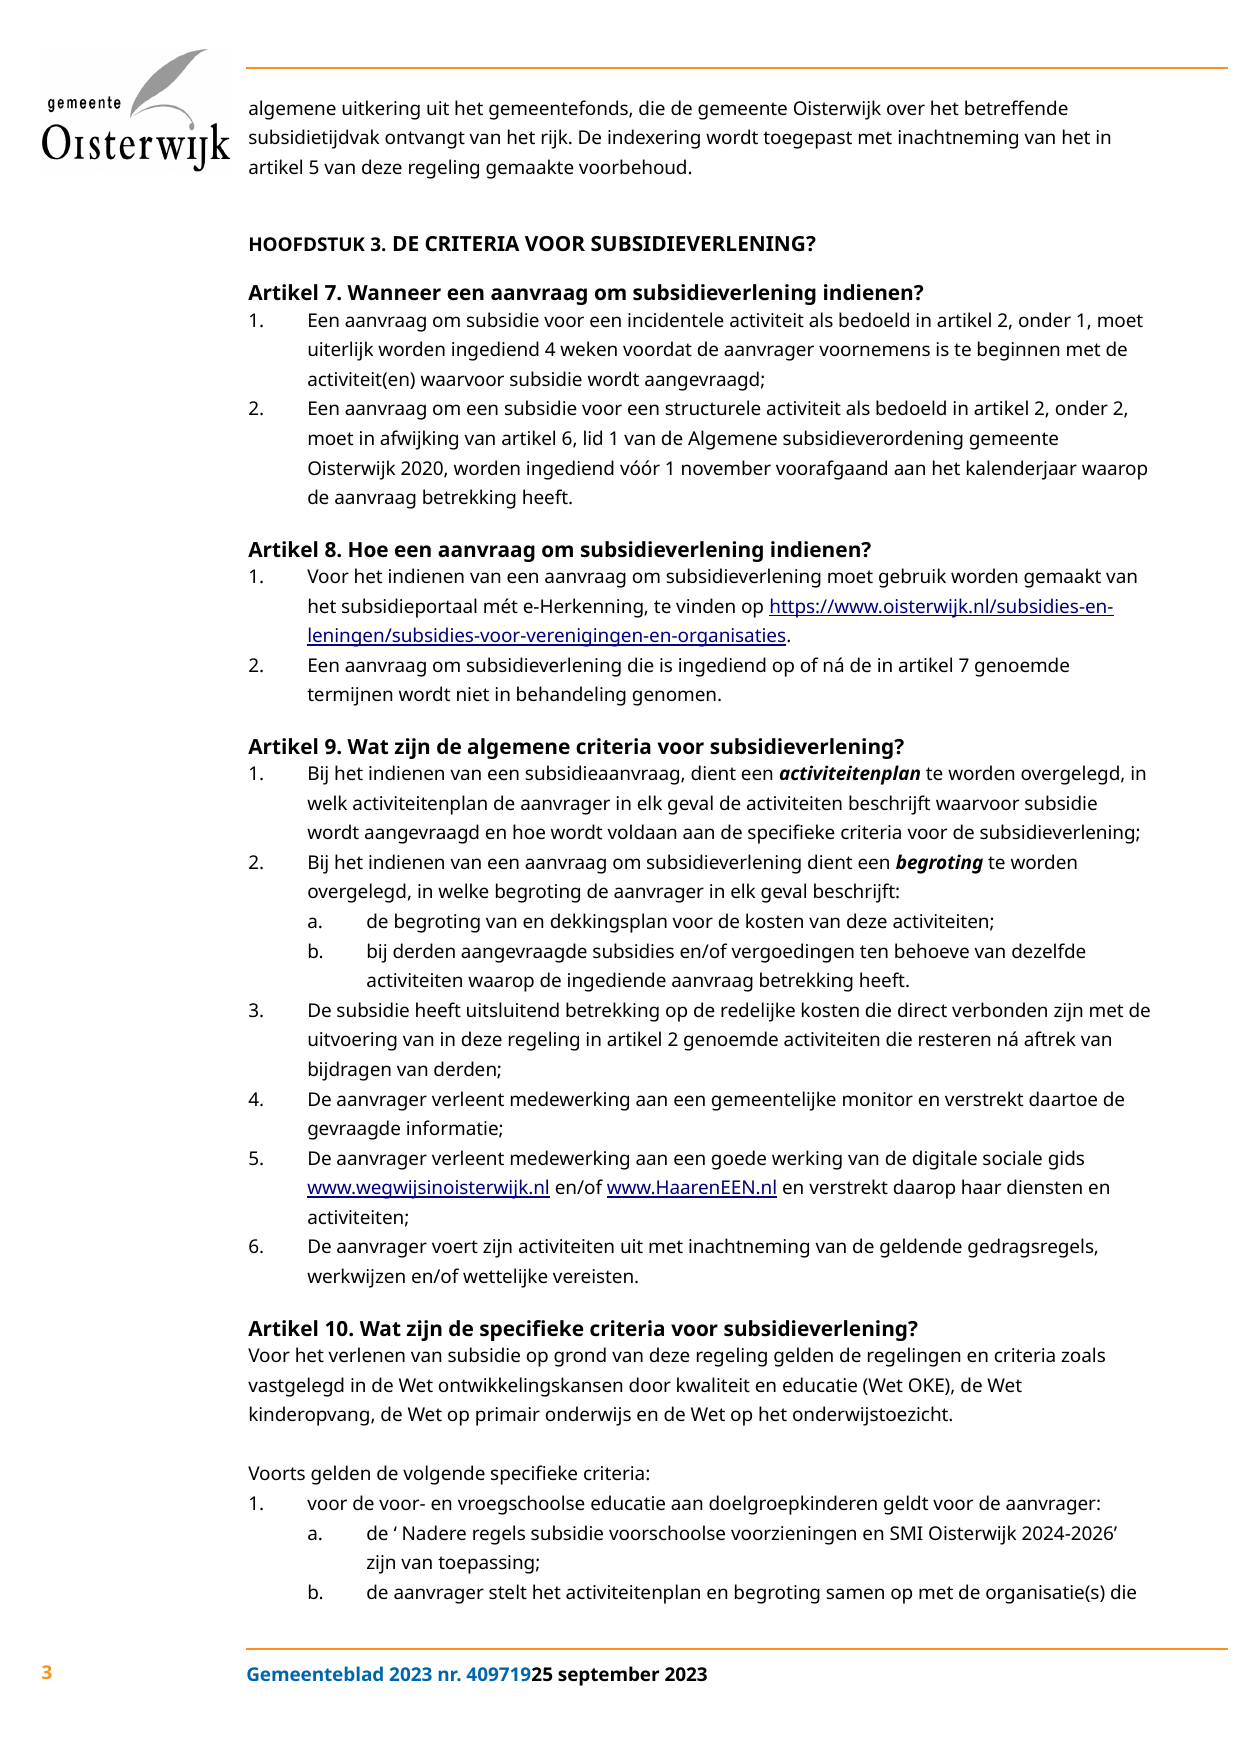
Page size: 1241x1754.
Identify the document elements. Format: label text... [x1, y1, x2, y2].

picture [41, 47, 231, 172]
text Voorts gelden de volgende specifieke criteria: [248, 1461, 1152, 1486]
list De aanvrager verleent medewerking aan een goede werking van de digitale sociale gids www.wegwijsinoisterwijk.nl en/of www.HaarenEEN.nl en verstrekt daarop haar diensten en activiteiten; [248, 1145, 1152, 1230]
text Artikel 10. Wat zijn de specifieke criteria voor subsidieverlening? [248, 1314, 1152, 1342]
list Een aanvraag om een subsidie voor een structurele activiteit als bedoeld in artikel 2, onder 2, moet in afwijking van artikel 6, lid 1 van de Algemene subsidieverordening gemeente Oisterwijk 2020, worden ingediend vóór 1 november voorafgaand aan het kalenderjaar waarop de aanvraag betrekking heeft. [248, 396, 1152, 510]
list de begroting van en dekkingsplan voor de kosten van deze activiteiten; [307, 908, 1152, 934]
list bij derden aangevraagde subsidies en/of vergoedingen ten behoeve van dezelfde activiteiten waarop de ingediende aanvraag betrekking heeft. [307, 938, 1152, 993]
list de aanvrager stelt het activiteitenplan en begroting samen op met de organisatie(s) die [307, 1579, 1152, 1604]
list Voor het indienen van een aanvraag om subsidieverlening moet gebruik worden gemaakt van het subsidieportaal mét e-Herkenning, te vinden op https://www.oisterwijk.nl/subsidies-en-leningen/subsidies-voor-verenigingen-en-organisaties. [248, 563, 1152, 648]
list voor de voor- en vroegschoolse educatie aan doelgroepkinderen geldt voor de aanvrager: [248, 1490, 1152, 1516]
list Een aanvraag om subsidieverlening die is ingediend op of ná de in artikel 7 genoemde termijnen wordt niet in behandeling genomen. [248, 652, 1152, 707]
text HOOFDSTUK 3. DE CRITERIA VOOR SUBSIDIEVERLENING? [248, 229, 1152, 258]
text Artikel 9. Wat zijn de algemene criteria voor subsidieverlening? [248, 732, 1152, 760]
list Bij het indienen van een aanvraag om subsidieverlening dient een begroting te worden overgelegd, in welke begroting de aanvrager in elk geval beschrijft: [248, 849, 1152, 904]
list Een aanvraag om subsidie voor een incidentele activiteit als bedoeld in artikel 2, onder 1, moet uiterlijk worden ingediend 4 weken voordat de aanvrager voornemens is te beginnen met de activiteit(en) waarvoor subsidie wordt aangevraagd; [248, 307, 1152, 392]
text algemene uitkering uit het gemeentefonds, die de gemeente Oisterwijk over het betreffende subsidietijdvak ontvangt van het rijk. De indexering wordt toegepast met inachtneming van het in artikel 5 van deze regeling gemaakte voorbehoud. [248, 95, 1152, 180]
list Bij het indienen van een subsidieaanvraag, dient een activiteitenplan te worden overgelegd, in welk activiteitenplan de aanvrager in elk geval de activiteiten beschrijft waarvoor subsidie wordt aangevraagd en hoe wordt voldaan aan de specifieke criteria voor de subsidieverlening; [248, 760, 1152, 845]
text Artikel 8. Hoe een aanvraag om subsidieverlening indienen? [248, 535, 1152, 563]
list De aanvrager voert zijn activiteiten uit met inachtneming van de geldende gedragsregels, werkwijzen en/of wettelijke vereisten. [248, 1234, 1152, 1289]
text Voor het verlenen van subsidie op grond van deze regeling gelden de regelingen en criteria zoals vastgelegd in de Wet ontwikkelingskansen door kwaliteit en educatie (Wet OKE), de Wet kinderopvang, de Wet op primair onderwijs en de Wet op het onderwijstoezicht. [248, 1342, 1152, 1427]
list De subsidie heeft uitsluitend betrekking op de redelijke kosten die direct verbonden zijn met de uitvoering van in deze regeling in artikel 2 genoemde activiteiten die resteren ná aftrek van bijdragen van derden; [248, 997, 1152, 1082]
list De aanvrager verleent medewerking aan een gemeentelijke monitor en verstrekt daartoe de gevraagde informatie; [248, 1086, 1152, 1141]
list de ‘ Nadere regels subsidie voorschoolse voorzieningen en SMI Oisterwijk 2024-2026’ zijn van toepassing; [307, 1520, 1152, 1575]
text Artikel 7. Wanneer een aanvraag om subsidieverlening indienen? [248, 278, 1152, 307]
